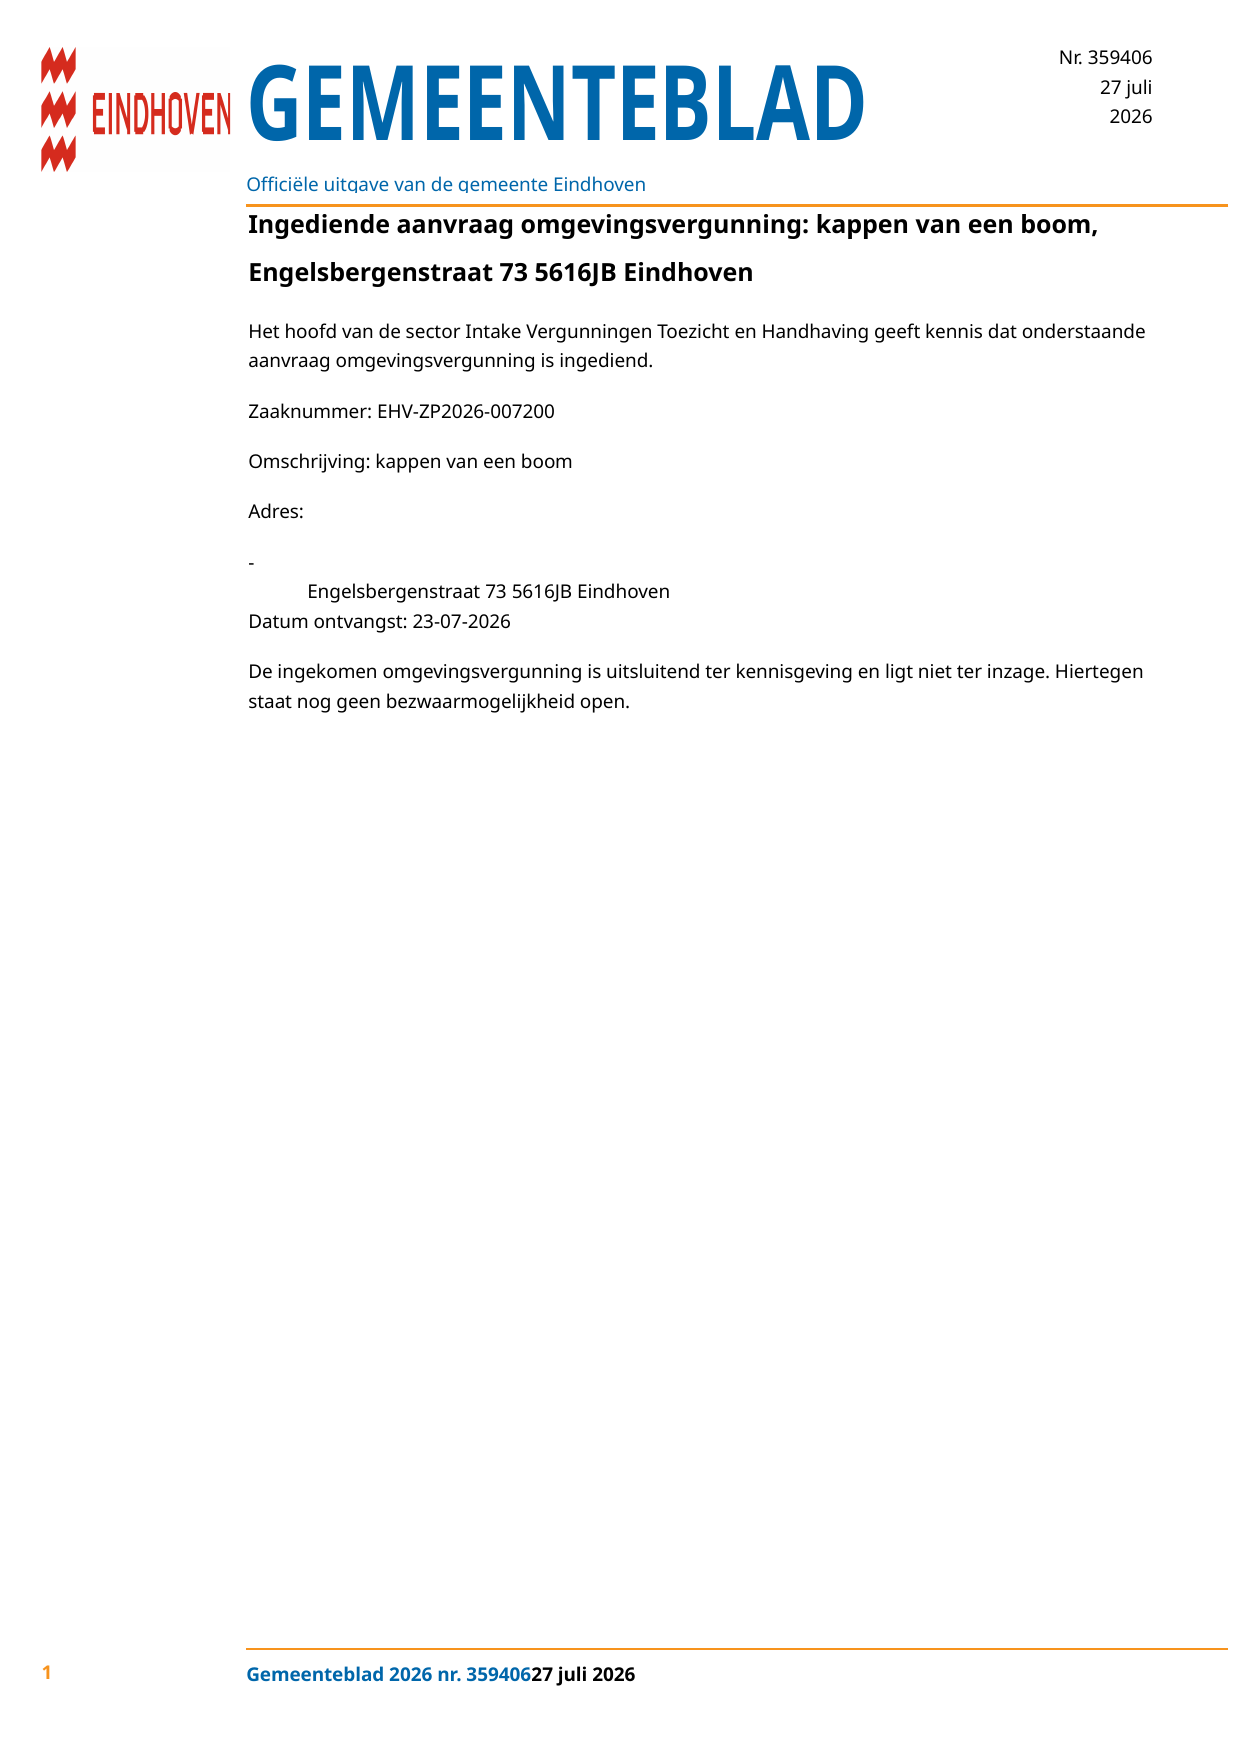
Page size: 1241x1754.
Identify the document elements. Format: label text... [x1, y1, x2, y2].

text Adres: [248, 499, 1152, 524]
text Het hoofd van de sector Intake Vergunningen Toezicht en Handhaving geeft kennis dat onderstaande aanvraag omgevingsvergunning is ingediend. [248, 318, 1152, 373]
text Ingediende aanvraag omgevingsvergunning: kappen van een boom, Engelsbergenstraat 73 5616JB Eindhoven [248, 207, 1152, 288]
text Zaaknummer: EHV-ZP2026-007200 [248, 398, 1152, 424]
list Engelsbergenstraat 73 5616JB Eindhoven [248, 579, 1152, 604]
text Omschrijving: kappen van een boom [248, 448, 1152, 474]
text De ingekomen omgevingsvergunning is uitsluitend ter kennisgeving en ligt niet ter inzage. Hiertegen staat nog geen bezwaarmogelijkheid open. [248, 659, 1152, 714]
picture [41, 47, 231, 172]
text Datum ontvangst: 23-07-2026 [248, 608, 1152, 634]
